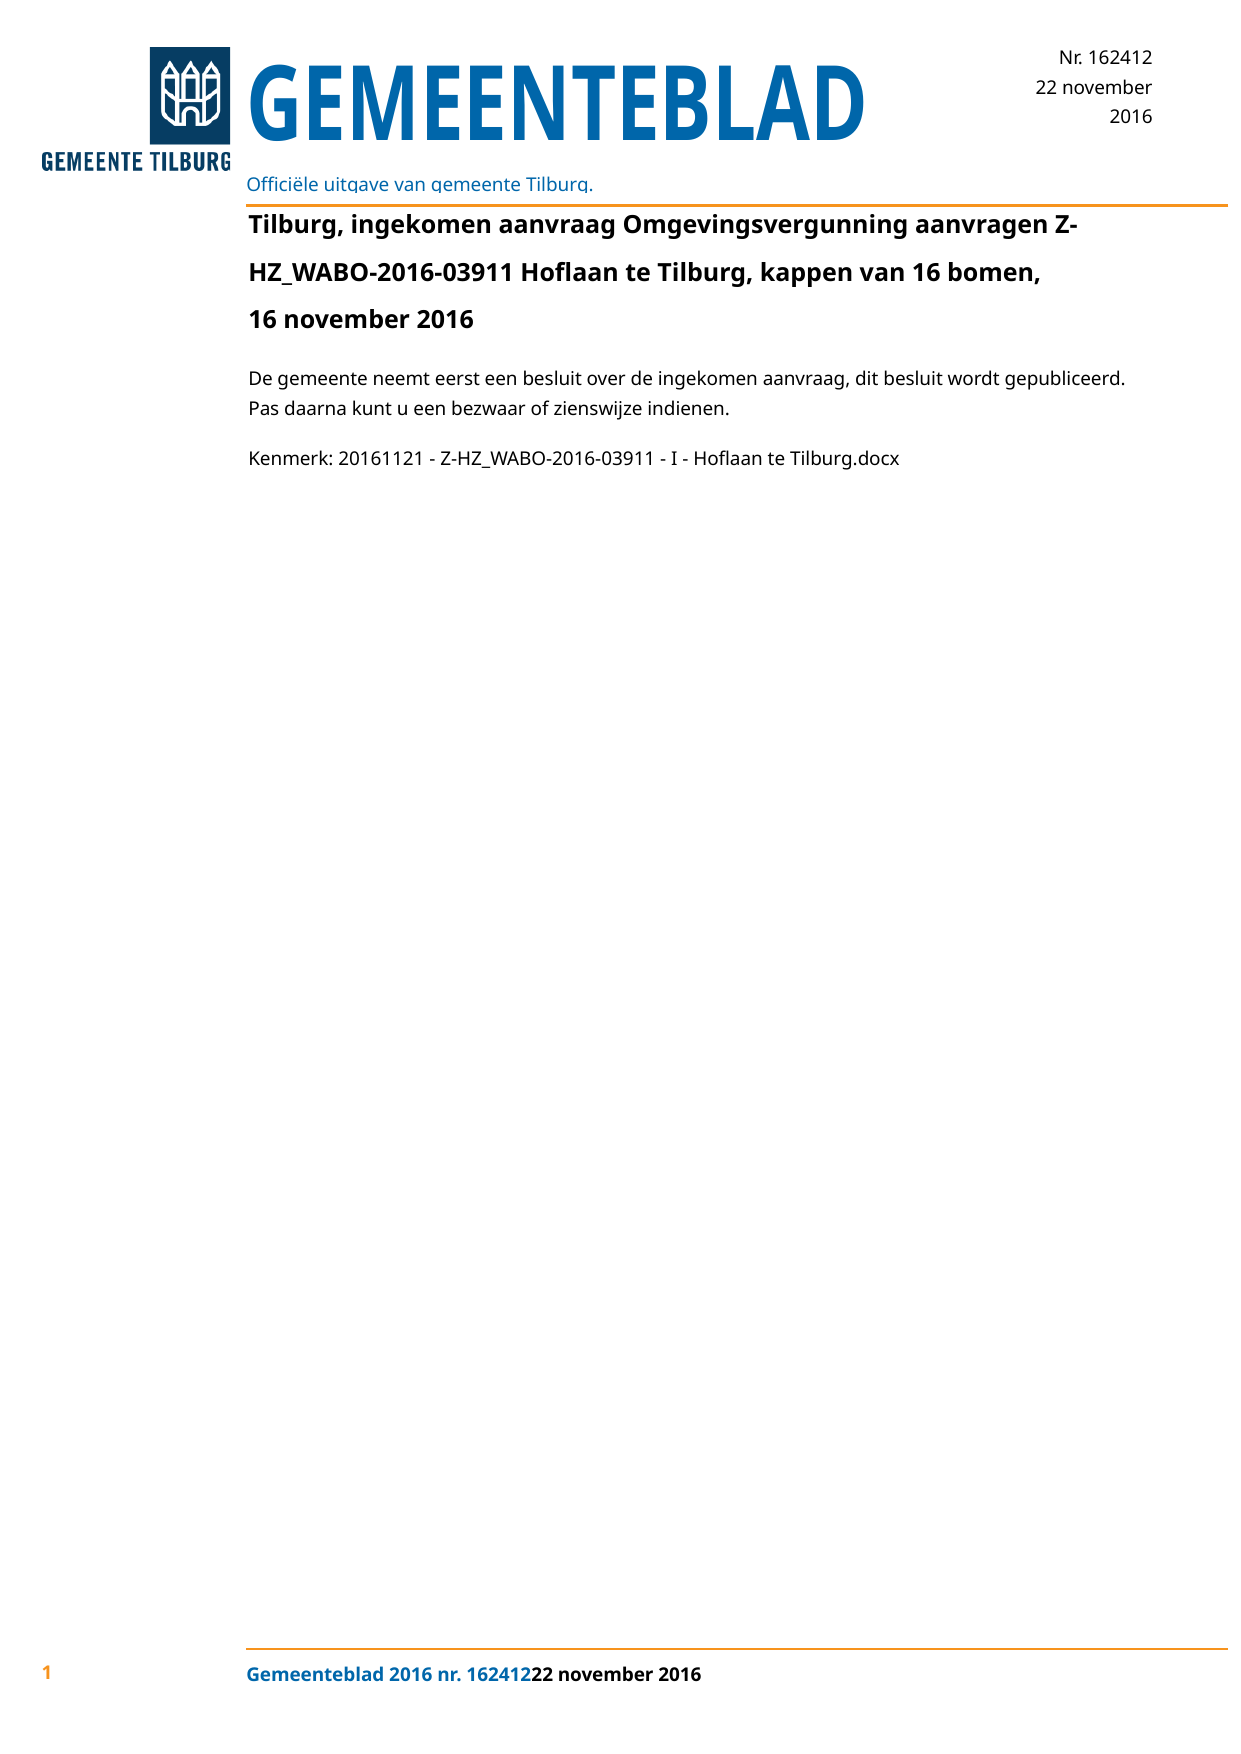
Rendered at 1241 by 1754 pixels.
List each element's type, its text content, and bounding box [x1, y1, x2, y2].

picture [41, 47, 231, 172]
text Kenmerk: 20161121 - Z-HZ_WABO-2016-03911 - I - Hoflaan te Tilburg.docx [248, 446, 1152, 471]
text De gemeente neemt eerst een besluit over de ingekomen aanvraag, dit besluit wordt gepubliceerd. Pas daarna kunt u een bezwaar of zienswijze indienen. [248, 366, 1152, 421]
text Tilburg, ingekomen aanvraag Omgevingsvergunning aanvragen Z-HZ_WABO-2016-03911 Hoflaan te Tilburg, kappen van 16 bomen, 16 november 2016 [248, 207, 1152, 336]
